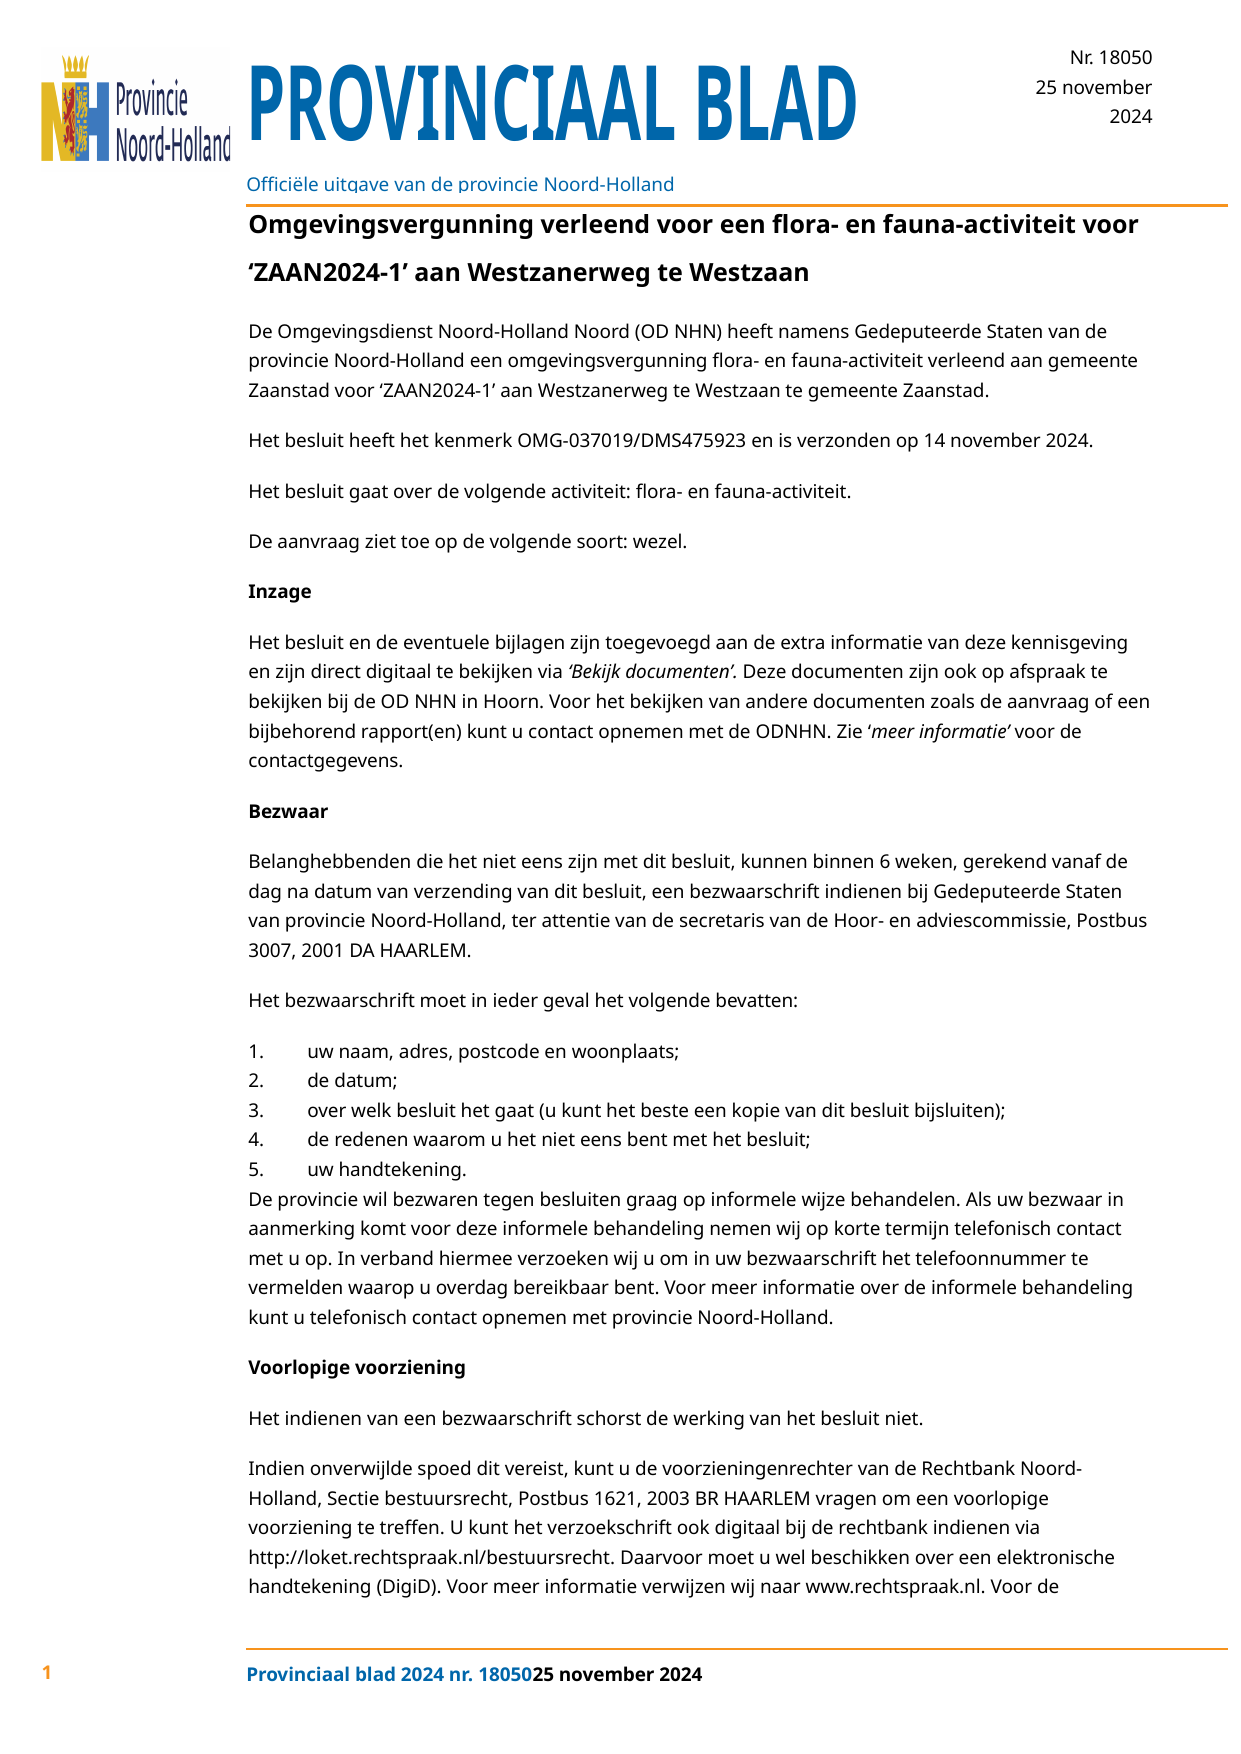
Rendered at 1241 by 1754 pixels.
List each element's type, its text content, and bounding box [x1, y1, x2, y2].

text Omgevingsvergunning verleend voor een flora- en fauna-activiteit voor ‘ZAAN2024-1’ aan Westzanerweg te Westzaan [248, 207, 1152, 288]
text Het besluit en de eventuele bijlagen zijn toegevoegd aan de extra informatie van deze kennisgeving en zijn direct digitaal te bekijken via ‘Bekijk documenten’. Deze documenten zijn ook op afspraak te bekijken bij de OD NHN in Hoorn. Voor het bekijken van andere documenten zoals de aanvraag of een bijbehorend rapport(en) kunt u contact opnemen met de ODNHN. Zie ‘meer informatie’ voor de contactgegevens. [248, 629, 1152, 773]
text Bezwaar [248, 798, 1152, 824]
list over welk besluit het gaat (u kunt het beste een kopie van dit besluit bijsluiten); [248, 1097, 1152, 1123]
text Het indienen van een bezwaarschrift schorst de werking van het besluit niet. [248, 1405, 1152, 1431]
list de datum; [248, 1067, 1152, 1093]
list de redenen waarom u het niet eens bent met het besluit; [248, 1127, 1152, 1152]
text Inzage [248, 579, 1152, 604]
picture [41, 47, 231, 172]
text Indien onverwijlde spoed dit vereist, kunt u de voorzieningenrechter van de Rechtbank Noord-Holland, Sectie bestuursrecht, Postbus 1621, 2003 BR HAARLEM vragen om een voorlopige voorziening te treffen. U kunt het verzoekschrift ook digitaal bij de rechtbank indienen via http://loket.rechtspraak.nl/bestuursrecht. Daarvoor moet u wel beschikken over een elektronische handtekening (DigiD). Voor meer informatie verwijzen wij naar www.rechtspraak.nl. Voor de [248, 1455, 1152, 1599]
text Voorlopige voorziening [248, 1354, 1152, 1380]
text De Omgevingsdienst Noord-Holland Noord (OD NHN) heeft namens Gedeputeerde Staten van de provincie Noord-Holland een omgevingsvergunning flora- en fauna-activiteit verleend aan gemeente Zaanstad voor ‘ZAAN2024-1’ aan Westzanerweg te Westzaan te gemeente Zaanstad. [248, 318, 1152, 403]
list uw naam, adres, postcode en woonplaats; [248, 1038, 1152, 1064]
text Het besluit gaat over de volgende activiteit: flora- en fauna-activiteit. [248, 478, 1152, 504]
text Belanghebbenden die het niet eens zijn met dit besluit, kunnen binnen 6 weken, gerekend vanaf de dag na datum van verzending van dit besluit, een bezwaarschrift indienen bij Gedeputeerde Staten van provincie Noord-Holland, ter attentie van de secretaris van de Hoor- en adviescommissie, Postbus 3007, 2001 DA HAARLEM. [248, 848, 1152, 963]
list uw handtekening. [248, 1156, 1152, 1182]
text De aanvraag ziet toe op de volgende soort: wezel. [248, 528, 1152, 554]
text De provincie wil bezwaren tegen besluiten graag op informele wijze behandelen. Als uw bezwaar in aanmerking komt voor deze informele behandeling nemen wij op korte termijn telefonisch contact met u op. In verband hiermee verzoeken wij u om in uw bezwaarschrift het telefoonnummer te vermelden waarop u overdag bereikbaar bent. Voor meer informatie over de informele behandeling kunt u telefonisch contact opnemen met provincie Noord-Holland. [248, 1186, 1152, 1330]
text Het besluit heeft het kenmerk OMG-037019/DMS475923 en is verzonden op 14 november 2024. [248, 427, 1152, 453]
text Het bezwaarschrift moet in ieder geval het volgende bevatten: [248, 987, 1152, 1013]
